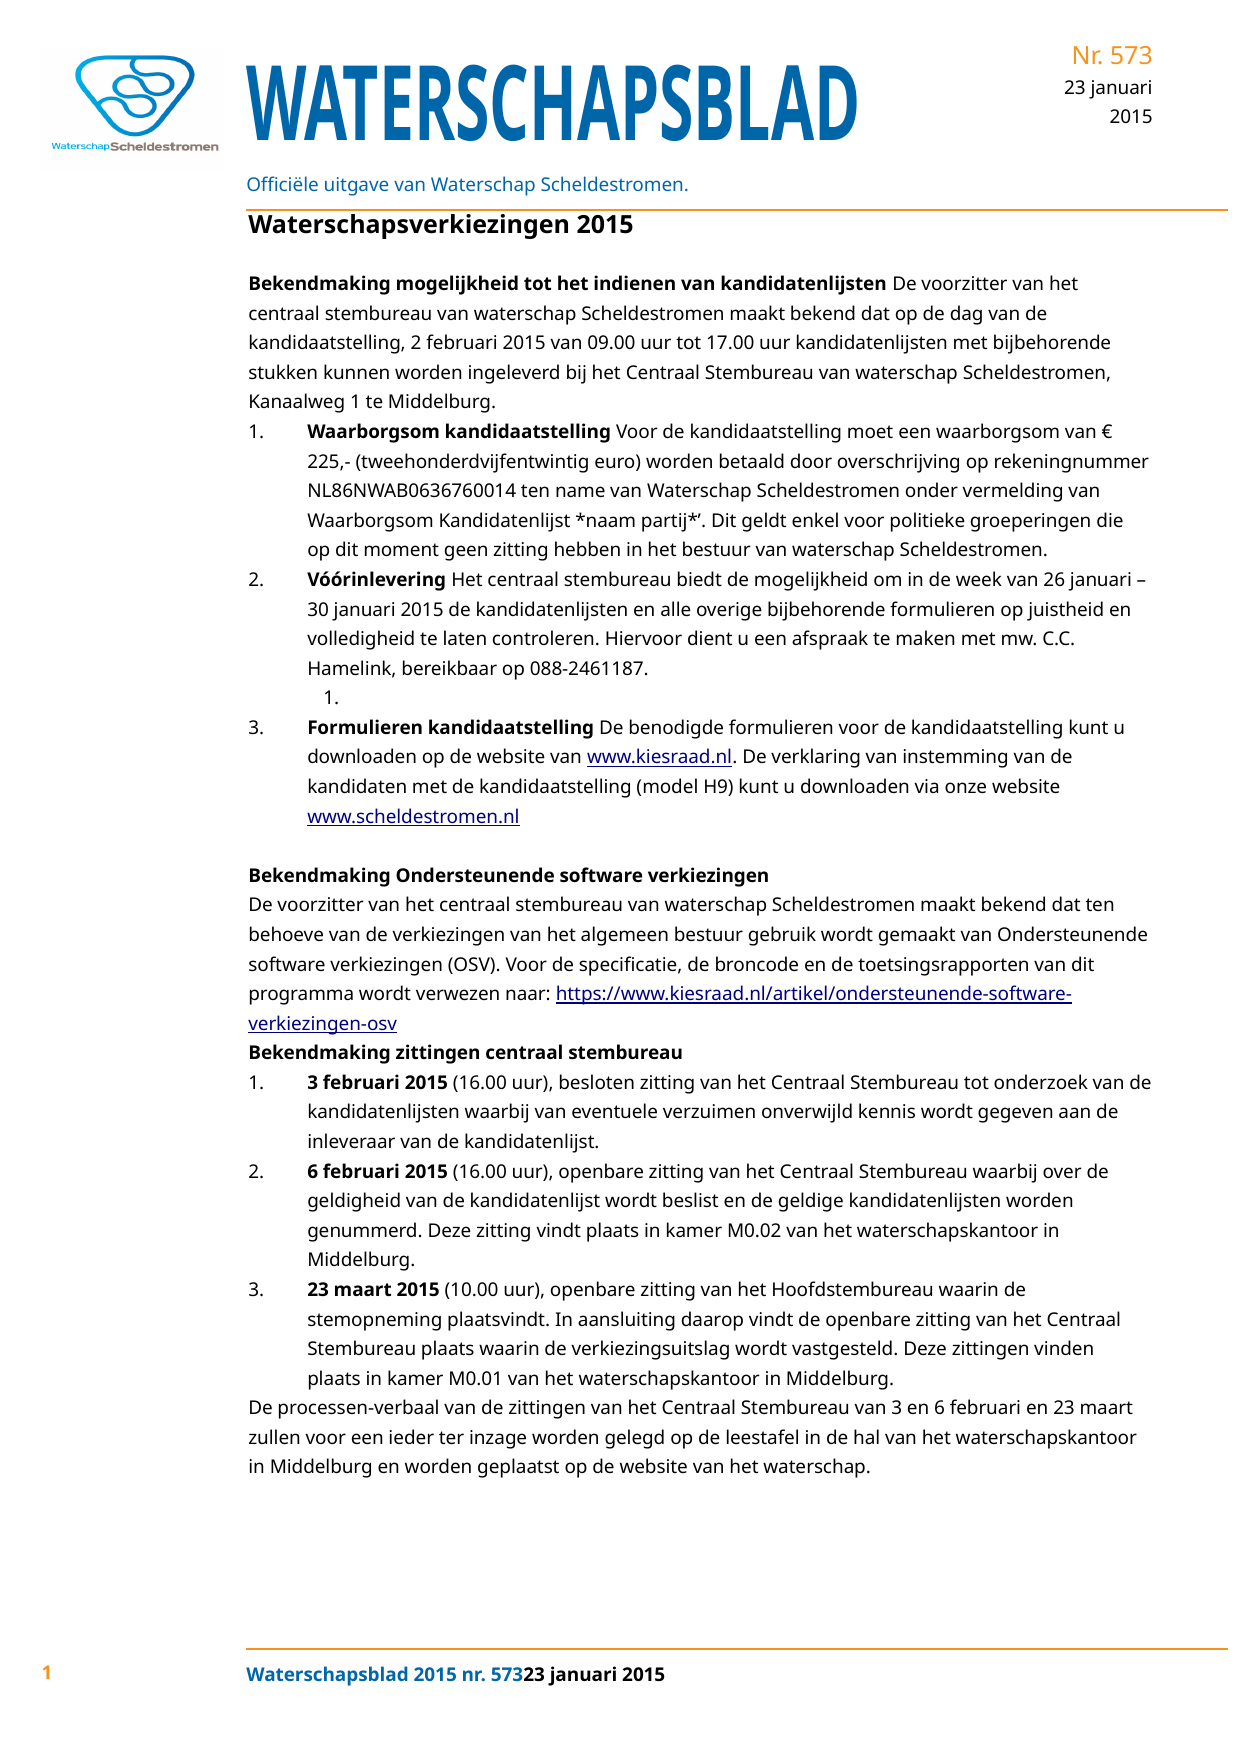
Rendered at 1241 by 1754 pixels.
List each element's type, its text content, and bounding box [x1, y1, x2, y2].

picture [41, 47, 231, 172]
list Waarborgsom kandidaatstelling Voor de kandidaatstelling moet een waarborgsom van € 225,- (tweehonderdvijfentwintig euro) worden betaald door overschrijving op rekeningnummer NL86NWAB0636760014 ten name van Waterschap Scheldestromen onder vermelding van Waarborgsom Kandidatenlijst *naam partij*’. Dit geldt enkel voor politieke groeperingen die op dit moment geen zitting hebben in het bestuur van waterschap Scheldestromen. [248, 418, 1152, 562]
list 23 maart 2015 (10.00 uur), openbare zitting van het Hoofdstembureau waarin de stemopneming plaatsvindt. In aansluiting daarop vindt de openbare zitting van het Centraal Stembureau plaats waarin de verkiezingsuitslag wordt vastgesteld. Deze zittingen vinden plaats in kamer M0.01 van het waterschapskantoor in Middelburg. [248, 1276, 1152, 1391]
list 6 februari 2015 (16.00 uur), openbare zitting van het Centraal Stembureau waarbij over de geldigheid van de kandidatenlijst wordt beslist en de geldige kandidatenlijsten worden genummerd. Deze zitting vindt plaats in kamer M0.02 van het waterschapskantoor in Middelburg. [248, 1158, 1152, 1272]
list Formulieren kandidaatstelling De benodigde formulieren voor de kandidaatstelling kunt u downloaden op de website van www.kiesraad.nl. De verklaring van instemming van de kandidaten met de kandidaatstelling (model H9) kunt u downloaden via onze website www.scheldestromen.nl [248, 714, 1152, 828]
list Vóórinlevering Het centraal stembureau biedt de mogelijkheid om in de week van 26 januari – 30 januari 2015 de kandidatenlijsten en alle overige bijbehorende formulieren op juistheid en volledigheid te laten controleren. Hiervoor dient u een afspraak te maken met mw. C.C. Hamelink, bereikbaar op 088-2461187. [248, 566, 1152, 681]
text De processen-verbaal van de zittingen van het Centraal Stembureau van 3 en 6 februari en 23 maart zullen voor een ieder ter inzage worden gelegd op de leestafel in de hal van het waterschapskantoor in Middelburg en worden geplaatst op de website van het waterschap. [248, 1394, 1152, 1479]
text Bekendmaking mogelijkheid tot het indienen van kandidatenlijsten De voorzitter van het centraal stembureau van waterschap Scheldestromen maakt bekend dat op de dag van de kandidaatstelling, 2 februari 2015 van 09.00 uur tot 17.00 uur kandidatenlijsten met bijbehorende stukken kunnen worden ingeleverd bij het Centraal Stembureau van waterschap Scheldestromen, Kanaalweg 1 te Middelburg. [248, 270, 1152, 414]
text Bekendmaking Ondersteunende software verkiezingen [248, 862, 1152, 888]
text Waterschapsverkiezingen 2015 [248, 211, 1152, 241]
list 3 februari 2015 (16.00 uur), besloten zitting van het Centraal Stembureau tot onderzoek van de kandidatenlijsten waarbij van eventuele verzuimen onverwijld kennis wordt gegeven aan de inleveraar van de kandidatenlijst. [248, 1069, 1152, 1154]
text Bekendmaking zittingen centraal stembureau [248, 1039, 1152, 1065]
text De voorzitter van het centraal stembureau van waterschap Scheldestromen maakt bekend dat ten behoeve van de verkiezingen van het algemeen bestuur gebruik wordt gemaakt van Ondersteunende software verkiezingen (OSV). Voor de specificatie, de broncode en de toetsingsrapporten van dit programma wordt verwezen naar: https://www.kiesraad.nl/artikel/ondersteunende-software-verkiezingen-osv [248, 892, 1152, 1036]
